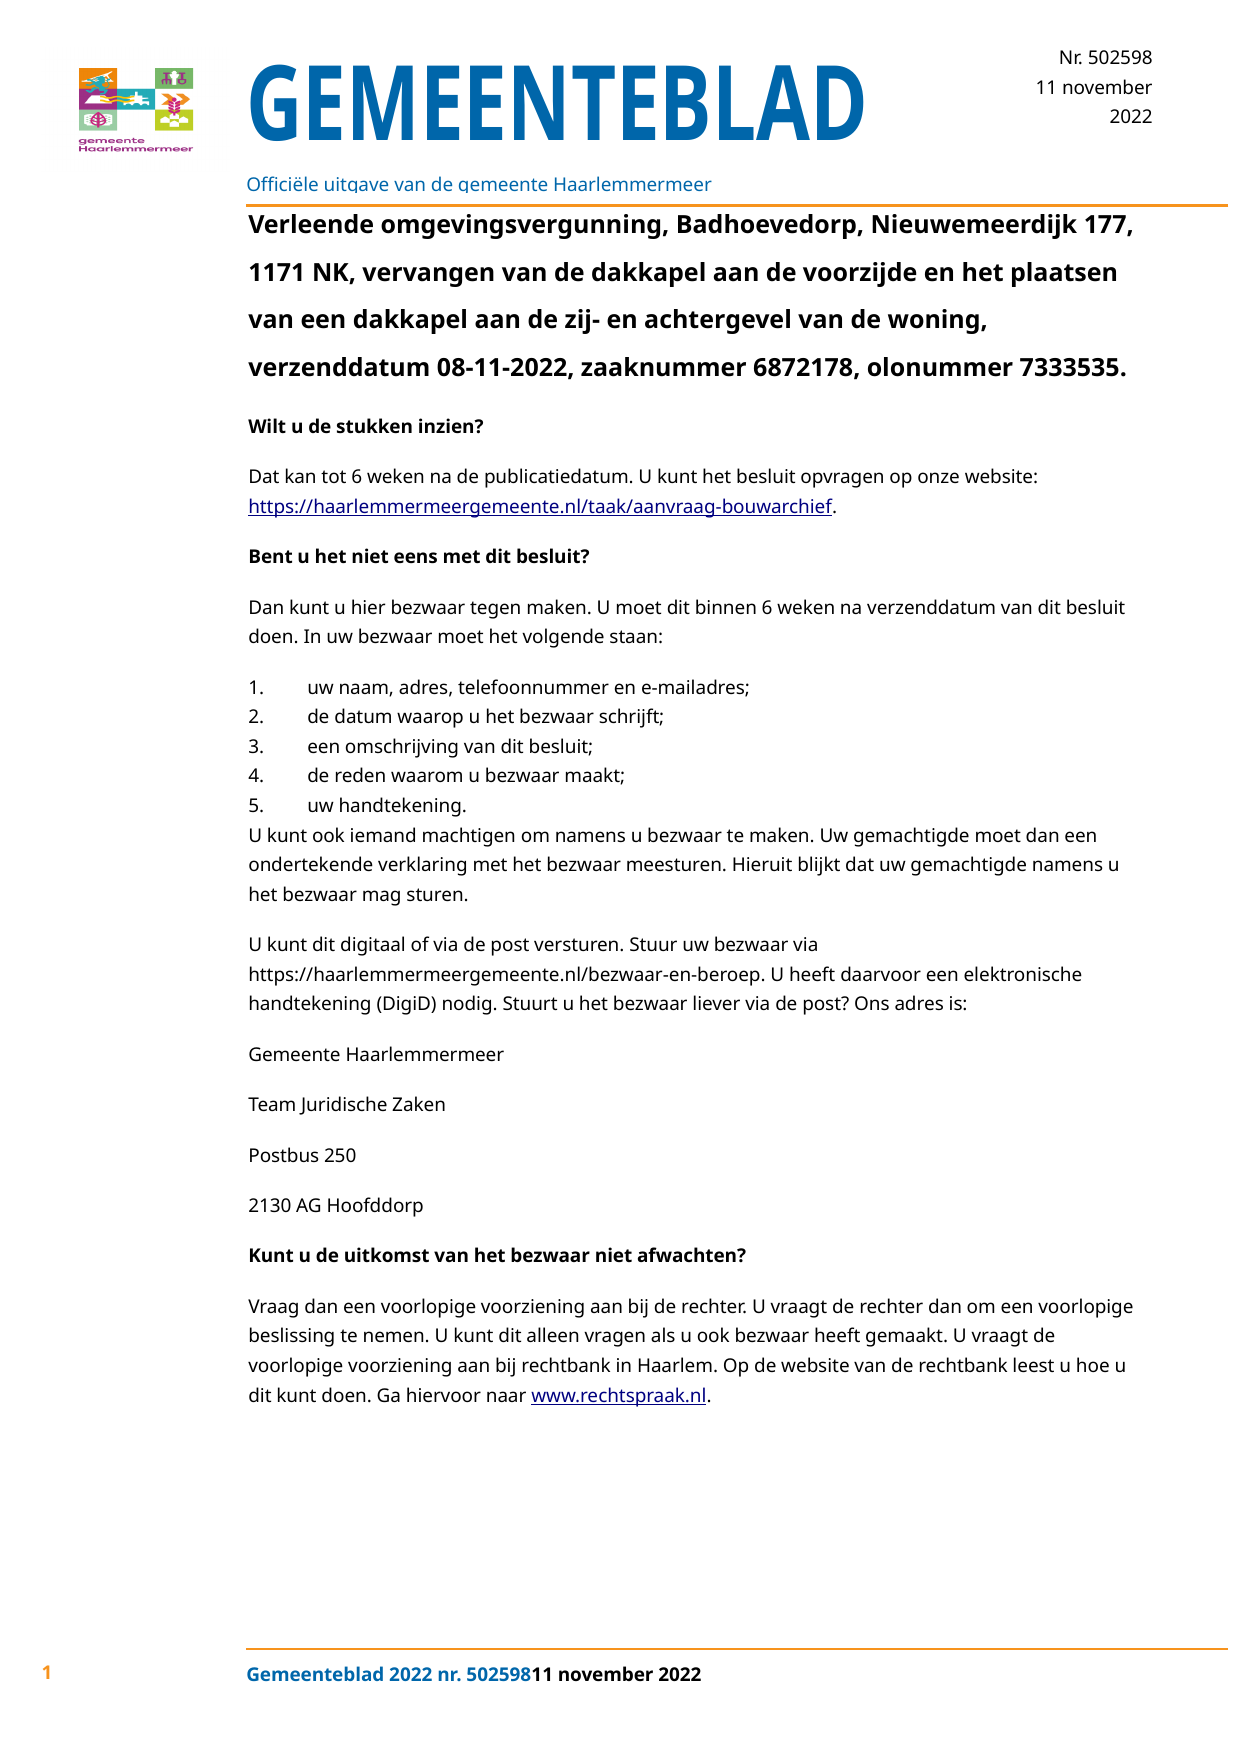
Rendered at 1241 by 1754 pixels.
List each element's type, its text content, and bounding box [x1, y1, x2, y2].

text Dan kunt u hier bezwaar tegen maken. U moet dit binnen 6 weken na verzenddatum van dit besluit doen. In uw bezwaar moet het volgende staan: [248, 594, 1152, 649]
text Team Juridische Zaken [248, 1091, 1152, 1117]
text Wilt u de stukken inzien? [248, 413, 1152, 439]
text Bent u het niet eens met dit besluit? [248, 543, 1152, 569]
list een omschrijving van dit besluit; [248, 733, 1152, 759]
text Kunt u de uitkomst van het bezwaar niet afwachten? [248, 1243, 1152, 1268]
text U kunt dit digitaal of via de post versturen. Stuur uw bezwaar via https://haarlemmermeergemeente.nl/bezwaar-en-beroep. U heeft daarvoor een elektronische handtekening (DigiD) nodig. Stuurt u het bezwaar liever via de post? Ons adres is: [248, 931, 1152, 1016]
text Vraag dan een voorlopige voorziening aan bij de rechter. U vraagt de rechter dan om een voorlopige beslissing te nemen. U kunt dit alleen vragen als u ook bezwaar heeft gemaakt. U vraagt de voorlopige voorziening aan bij rechtbank in Haarlem. Op de website van de rechtbank leest u hoe u dit kunt doen. Ga hiervoor naar www.rechtspraak.nl. [248, 1293, 1152, 1408]
text Postbus 250 [248, 1142, 1152, 1168]
text 2130 AG Hoofddorp [248, 1192, 1152, 1218]
text U kunt ook iemand machtigen om namens u bezwaar te maken. Uw gemachtigde moet dan een ondertekende verklaring met het bezwaar meesturen. Hieruit blijkt dat uw gemachtigde namens u het bezwaar mag sturen. [248, 822, 1152, 907]
list de reden waarom u bezwaar maakt; [248, 763, 1152, 788]
list uw naam, adres, telefoonnummer en e-mailadres; [248, 674, 1152, 700]
text Verleende omgevingsvergunning, Badhoevedorp, Nieuwemeerdijk 177, 1171 NK, vervangen van de dakkapel aan de voorzijde en het plaatsen van een dakkapel aan de zij- en achtergevel van de woning, verzenddatum 08-11-2022, zaaknummer 6872178, olonummer 7333535. [248, 207, 1152, 384]
list de datum waarop u het bezwaar schrijft; [248, 703, 1152, 729]
list uw handtekening. [248, 792, 1152, 818]
text Gemeente Haarlemmermeer [248, 1041, 1152, 1067]
picture [41, 47, 231, 172]
text Dat kan tot 6 weken na de publicatiedatum. U kunt het besluit opvragen op onze website: https://haarlemmermeergemeente.nl/taak/aanvraag-bouwarchief. [248, 463, 1152, 519]
